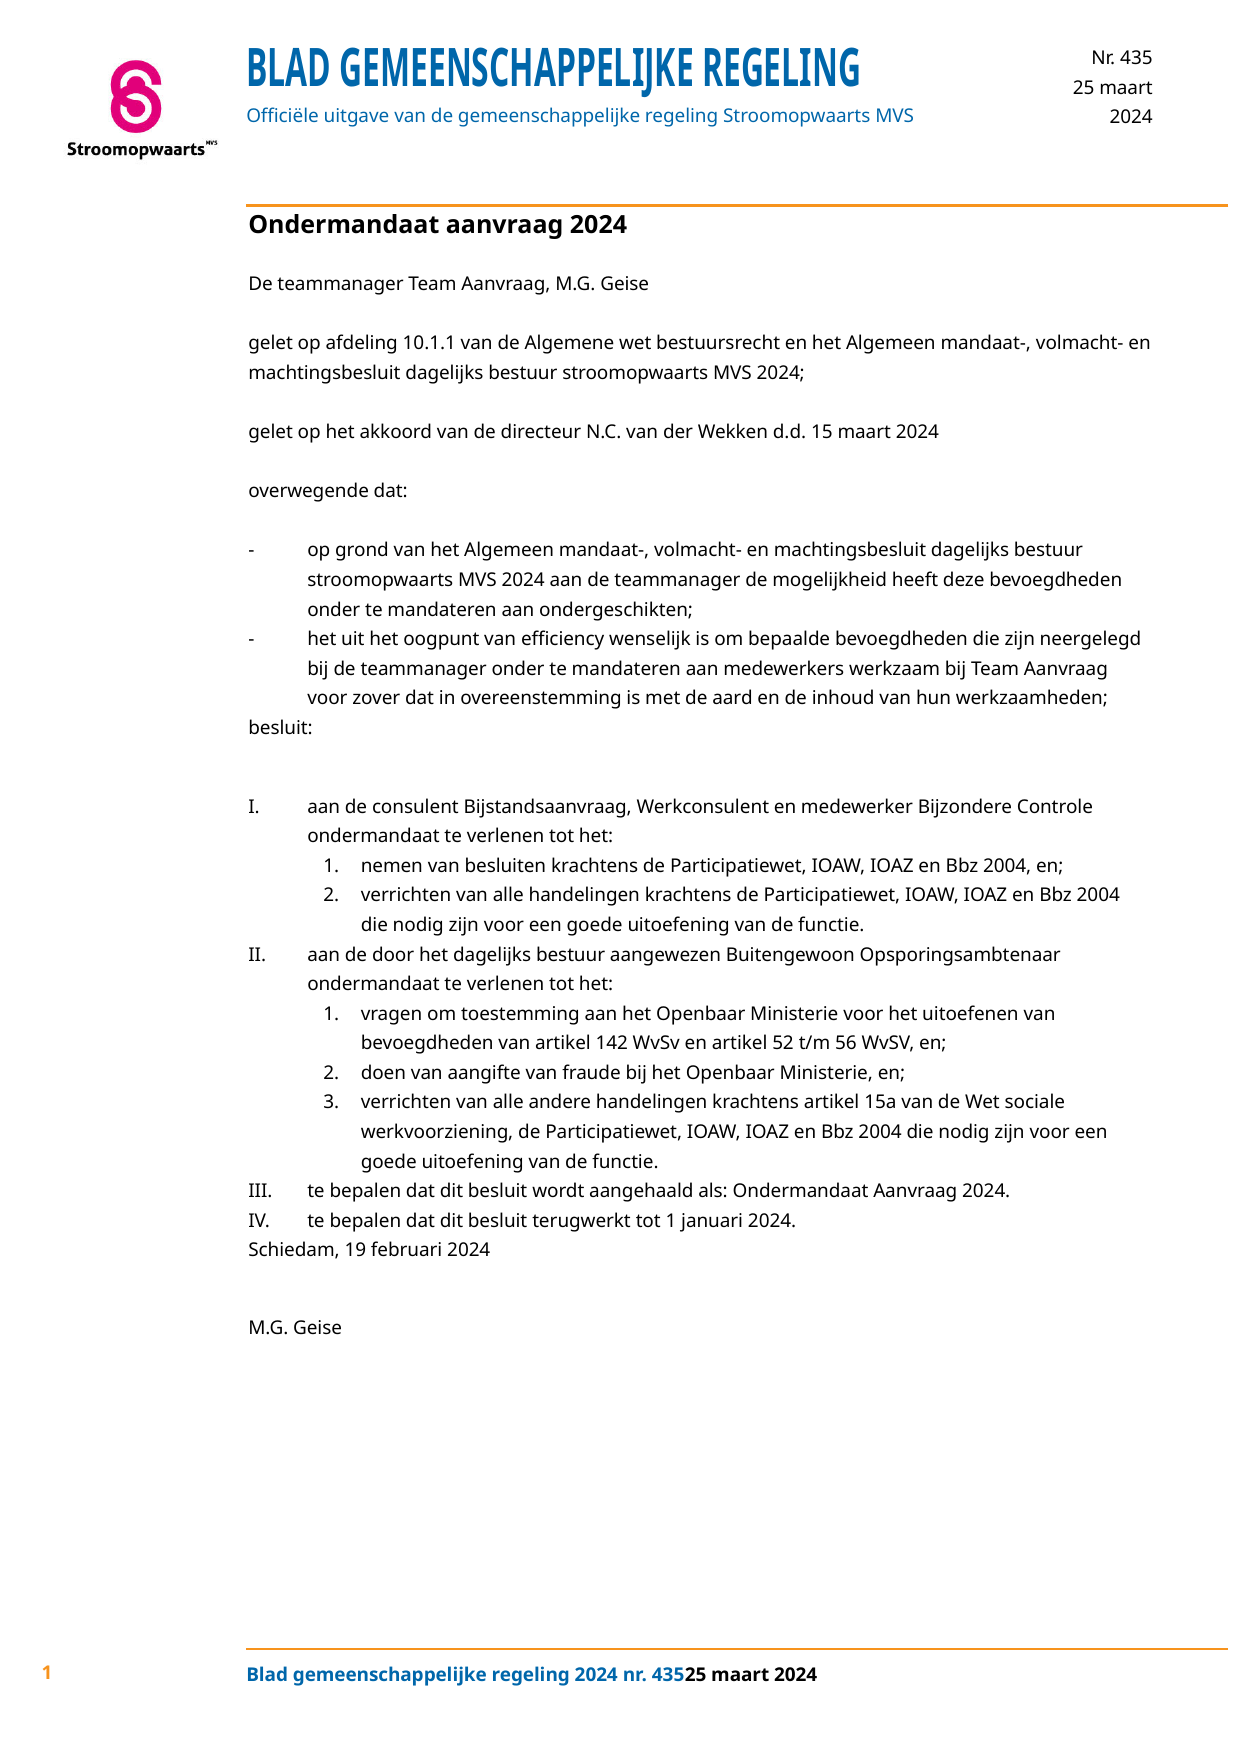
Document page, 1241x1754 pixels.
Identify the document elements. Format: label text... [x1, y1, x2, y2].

text Schiedam, 19 februari 2024 [248, 1237, 1152, 1262]
list nemen van besluiten krachtens de Participatiewet, IOAW, IOAZ en Bbz 2004, en; [323, 852, 1152, 878]
list doen van aangifte van fraude bij het Openbaar Ministerie, en; [323, 1059, 1152, 1085]
text overwegende dat: [248, 477, 1152, 503]
list verrichten van alle handelingen krachtens de Participatiewet, IOAW, IOAZ en Bbz 2004 die nodig zijn voor een goede uitoefening van de functie. [323, 882, 1152, 937]
list op grond van het Algemeen mandaat-, volmacht- en machtingsbesluit dagelijks bestuur stroomopwaarts MVS 2024 aan de teammanager de mogelijkheid heeft deze bevoegdheden onder te mandateren aan ondergeschikten; [248, 537, 1152, 621]
list verrichten van alle andere handelingen krachtens artikel 15a van de Wet sociale werkvoorziening, de Participatiewet, IOAW, IOAZ en Bbz 2004 die nodig zijn voor een goede uitoefening van de functie. [323, 1089, 1152, 1174]
text De teammanager Team Aanvraag, M.G. Geise [248, 270, 1152, 296]
text Ondermandaat aanvraag 2024 [248, 207, 1152, 241]
text gelet op afdeling 10.1.1 van de Algemene wet bestuursrecht en het Algemeen mandaat-, volmacht- en machtingsbesluit dagelijks bestuur stroomopwaarts MVS 2024; [248, 329, 1152, 385]
list te bepalen dat dit besluit wordt aangehaald als: Ondermandaat Aanvraag 2024. [248, 1177, 1152, 1203]
text M.G. Geise [248, 1314, 1152, 1339]
list vragen om toestemming aan het Openbaar Ministerie voor het uitoefenen van bevoegdheden van artikel 142 WvSv en artikel 52 t/m 56 WvSV, en; [323, 1000, 1152, 1055]
list aan de door het dagelijks bestuur aangewezen Buitengewoon Opsporingsambtenaar ondermandaat te verlenen tot het: [248, 941, 1152, 996]
picture [41, 47, 231, 172]
list aan de consulent Bijstandsaanvraag, Werkconsulent en medewerker Bijzondere Controle ondermandaat te verlenen tot het: [248, 793, 1152, 848]
list het uit het oogpunt van efficiency wenselijk is om bepaalde bevoegdheden die zijn neergelegd bij de teammanager onder te mandateren aan medewerkers werkzaam bij Team Aanvraag voor zover dat in overeenstemming is met de aard en de inhoud van hun werkzaamheden; [248, 625, 1152, 710]
list te bepalen dat dit besluit terugwerkt tot 1 januari 2024. [248, 1207, 1152, 1233]
text besluit: [248, 714, 1152, 740]
text gelet op het akkoord van de directeur N.C. van der Wekken d.d. 15 maart 2024 [248, 418, 1152, 444]
